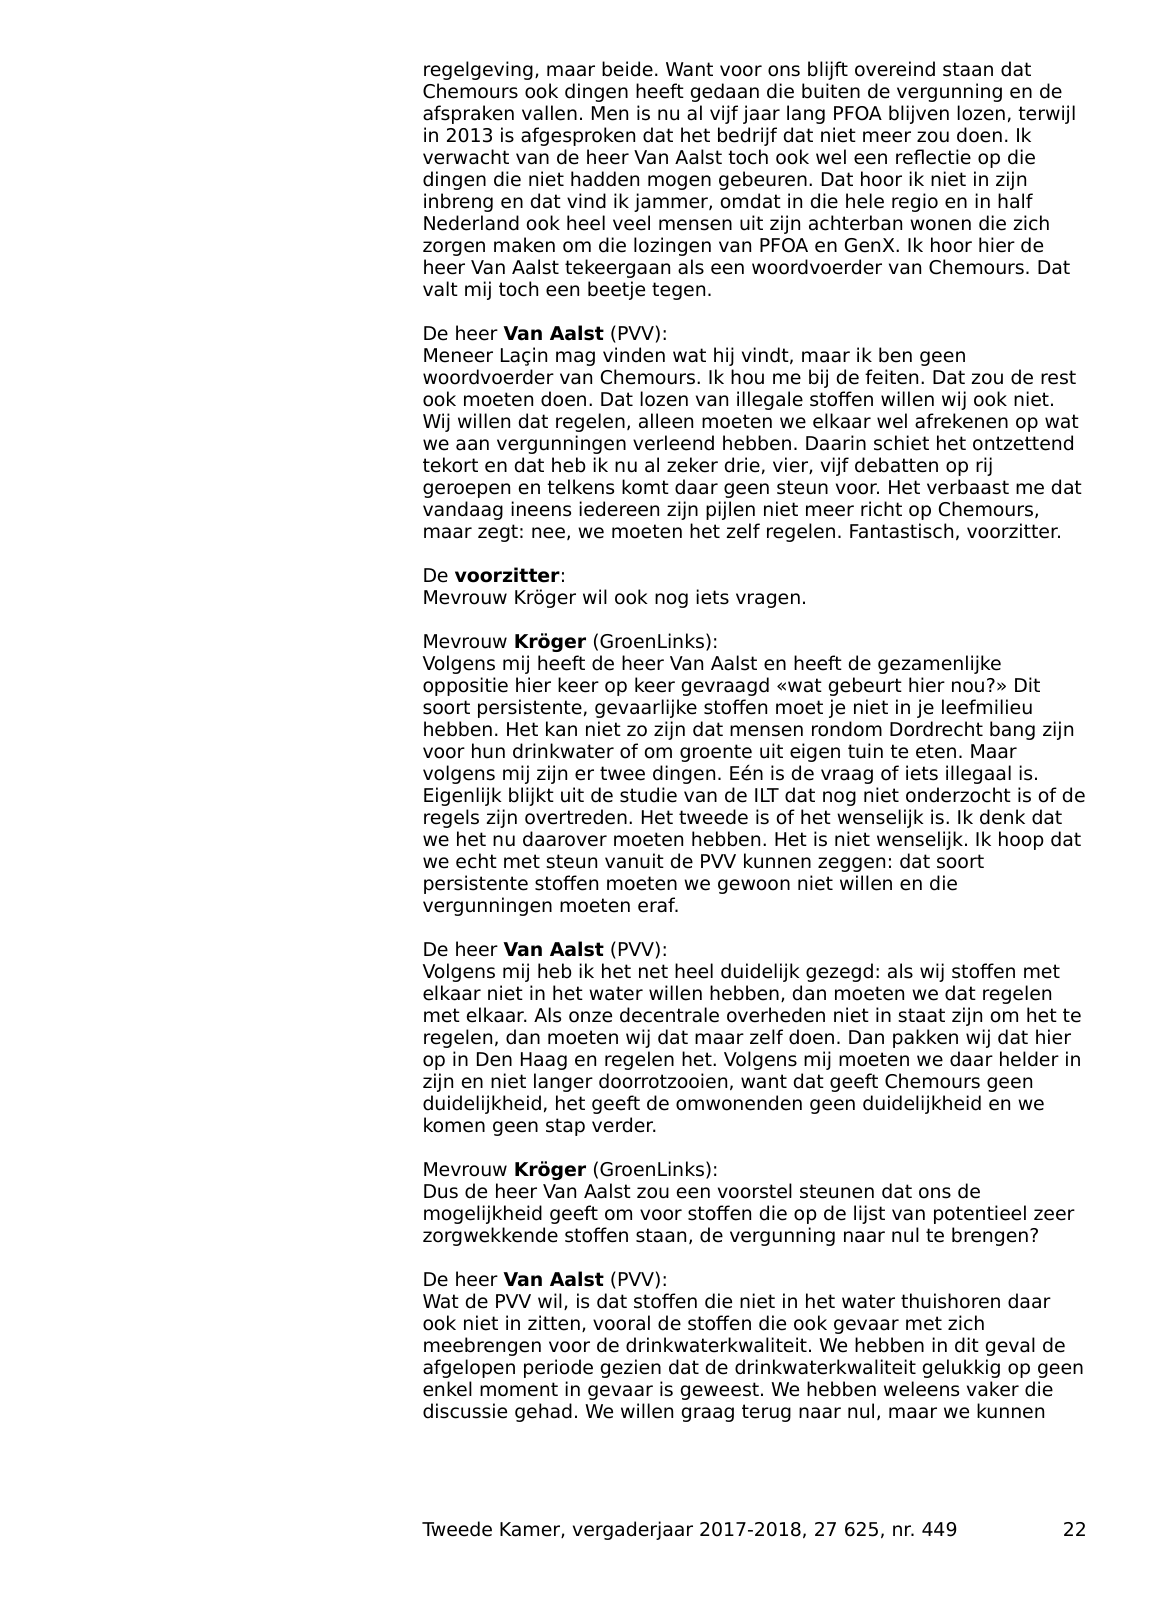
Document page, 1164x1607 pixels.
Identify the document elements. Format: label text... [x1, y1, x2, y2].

text De heer Van Aalst (PVV): [422, 323, 1087, 345]
text Volgens mij heb ik het net heel duidelijk gezegd: als wij stoffen met elkaar niet in het water willen hebben, dan moeten we dat regelen met elkaar. Als onze decentrale overheden niet in staat zijn om het te regelen, dan moeten wij dat maar zelf doen. Dan pakken wij dat hier op in Den Haag en regelen het. Volgens mij moeten we daar helder in zijn en niet langer doorrotzooien, want dat geeft Chemours geen duidelijkheid, het geeft de omwonenden geen duidelijkheid en we komen geen stap verder. [422, 961, 1087, 1137]
text De heer Van Aalst (PVV): [422, 939, 1087, 961]
text Volgens mij heeft de heer Van Aalst en heeft de gezamenlijke oppositie hier keer op keer gevraagd «wat gebeurt hier nou?» Dit soort persistente, gevaarlijke stoffen moet je niet in je leefmilieu hebben. Het kan niet zo zijn dat mensen rondom Dordrecht bang zijn voor hun drinkwater of om groente uit eigen tuin te eten. Maar volgens mij zijn er twee dingen. Eén is de vraag of iets illegaal is. Eigenlijk blijkt uit de studie van de ILT dat nog niet onderzocht is of de regels zijn overtreden. Het tweede is of het wenselijk is. Ik denk dat we het nu daarover moeten hebben. Het is niet wenselijk. Ik hoop dat we echt met steun vanuit de PVV kunnen zeggen: dat soort persistente stoffen moeten we gewoon niet willen en die vergunningen moeten eraf. [422, 653, 1087, 917]
text Wat de PVV wil, is dat stoffen die niet in het water thuishoren daar ook niet in zitten, vooral de stoffen die ook gevaar met zich meebrengen voor de drinkwaterkwaliteit. We hebben in dit geval de afgelopen periode gezien dat de drinkwaterkwaliteit gelukkig op geen enkel moment in gevaar is geweest. We hebben weleens vaker die discussie gehad. We willen graag terug naar nul, maar we kunnen [422, 1291, 1087, 1423]
text regelgeving, maar beide. Want voor ons blijft overeind staan dat Chemours ook dingen heeft gedaan die buiten de vergunning en de afspraken vallen. Men is nu al vijf jaar lang PFOA blijven lozen, terwijl in 2013 is afgesproken dat het bedrijf dat niet meer zou doen. Ik verwacht van de heer Van Aalst toch ook wel een reflectie op die dingen die niet hadden mogen gebeuren. Dat hoor ik niet in zijn inbreng en dat vind ik jammer, omdat in die hele regio en in half Nederland ook heel veel mensen uit zijn achterban wonen die zich zorgen maken om die lozingen van PFOA en GenX. Ik hoor hier de heer Van Aalst tekeergaan als een woordvoerder van Chemours. Dat valt mij toch een beetje tegen. [422, 59, 1087, 301]
text Meneer Laçin mag vinden wat hij vindt, maar ik ben geen woordvoerder van Chemours. Ik hou me bij de feiten. Dat zou de rest ook moeten doen. Dat lozen van illegale stoffen willen wij ook niet. Wij willen dat regelen, alleen moeten we elkaar wel afrekenen op wat we aan vergunningen verleend hebben. Daarin schiet het ontzettend tekort en dat heb ik nu al zeker drie, vier, vijf debatten op rij geroepen en telkens komt daar geen steun voor. Het verbaast me dat vandaag ineens iedereen zijn pijlen niet meer richt op Chemours, maar zegt: nee, we moeten het zelf regelen. Fantastisch, voorzitter. [422, 345, 1087, 543]
text Mevrouw Kröger (GroenLinks): [422, 631, 1087, 653]
text De voorzitter: [422, 565, 1087, 587]
text De heer Van Aalst (PVV): [422, 1269, 1087, 1291]
text Mevrouw Kröger wil ook nog iets vragen. [422, 587, 1087, 609]
text Dus de heer Van Aalst zou een voorstel steunen dat ons de mogelijkheid geeft om voor stoffen die op de lijst van potentieel zeer zorgwekkende stoffen staan, de vergunning naar nul te brengen? [422, 1181, 1087, 1247]
text Mevrouw Kröger (GroenLinks): [422, 1159, 1087, 1181]
